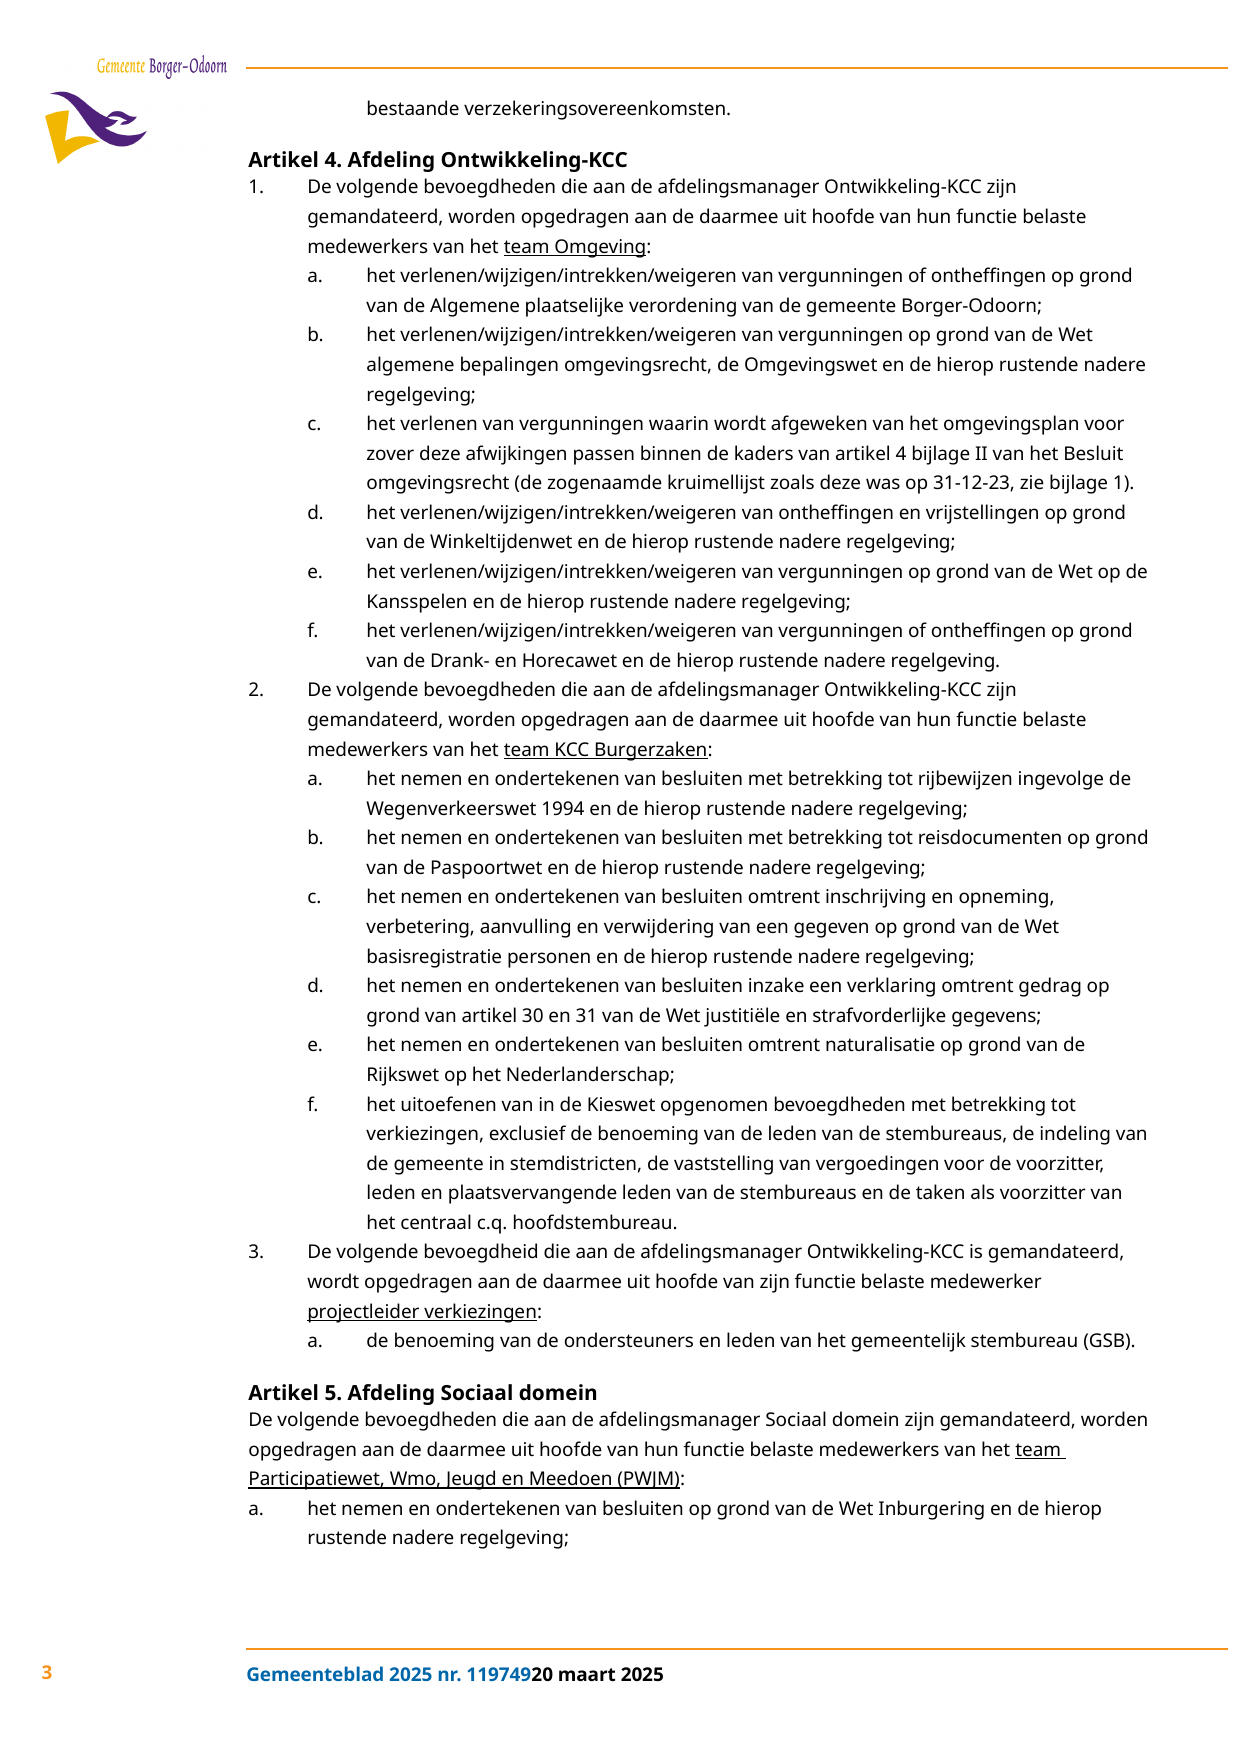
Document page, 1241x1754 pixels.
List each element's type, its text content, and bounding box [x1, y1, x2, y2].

list het verlenen/wijzigen/intrekken/weigeren van vergunningen of ontheffingen op grond van de Drank- en Horecawet en de hierop rustende nadere regelgeving. [307, 617, 1152, 673]
list bestaande verzekeringsovereenkomsten. [307, 95, 1152, 121]
list het uitoefenen van in de Kieswet opgenomen bevoegdheden met betrekking tot verkiezingen, exclusief de benoeming van de leden van de stembureaus, de indeling van de gemeente in stemdistricten, de vaststelling van vergoedingen voor de voorzitter, leden en plaatsvervangende leden van de stembureaus en de taken als voorzitter van het centraal c.q. hoofdstembureau. [307, 1091, 1152, 1235]
list het nemen en ondertekenen van besluiten met betrekking tot reisdocumenten op grond van de Paspoortwet en de hierop rustende nadere regelgeving; [307, 824, 1152, 880]
list De volgende bevoegdheden die aan de afdelingsmanager Ontwikkeling-KCC zijn gemandateerd, worden opgedragen aan de daarmee uit hoofde van hun functie belaste medewerkers van het team Omgeving: [248, 174, 1152, 258]
list het nemen en ondertekenen van besluiten inzake een verklaring omtrent gedrag op grond van artikel 30 en 31 van de Wet justitiële en strafvorderlijke gegevens; [307, 972, 1152, 1028]
list het verlenen/wijzigen/intrekken/weigeren van vergunningen op grond van de Wet op de Kansspelen en de hierop rustende nadere regelgeving; [307, 558, 1152, 613]
list de benoeming van de ondersteuners en leden van het gemeentelijk stembureau (GSB). [307, 1327, 1152, 1353]
list De volgende bevoegdheden die aan de afdelingsmanager Ontwikkeling-KCC zijn gemandateerd, worden opgedragen aan de daarmee uit hoofde van hun functie belaste medewerkers van het team KCC Burgerzaken: [248, 677, 1152, 761]
list het verlenen/wijzigen/intrekken/weigeren van vergunningen op grond van de Wet algemene bepalingen omgevingsrecht, de Omgevingswet en de hierop rustende nadere regelgeving; [307, 322, 1152, 406]
text Artikel 5. Afdeling Sociaal domein [248, 1378, 1152, 1406]
list het nemen en ondertekenen van besluiten op grond van de Wet Inburgering en de hierop rustende nadere regelgeving; [248, 1495, 1152, 1550]
list De volgende bevoegdheid die aan de afdelingsmanager Ontwikkeling-KCC is gemandateerd, wordt opgedragen aan de daarmee uit hoofde van zijn functie belaste medewerker projectleider verkiezingen: [248, 1239, 1152, 1323]
text De volgende bevoegdheden die aan de afdelingsmanager Sociaal domein zijn gemandateerd, worden opgedragen aan de daarmee uit hoofde van hun functie belaste medewerkers van het team Participatiewet, Wmo, Jeugd en Meedoen (PWJM): [248, 1406, 1152, 1491]
list het verlenen/wijzigen/intrekken/weigeren van ontheffingen en vrijstellingen op grond van de Winkeltijdenwet en de hierop rustende nadere regelgeving; [307, 499, 1152, 554]
list het nemen en ondertekenen van besluiten omtrent inschrijving en opneming, verbetering, aanvulling en verwijdering van een gegeven op grond van de Wet basisregistratie personen en de hierop rustende nadere regelgeving; [307, 884, 1152, 968]
list het nemen en ondertekenen van besluiten omtrent naturalisatie op grond van de Rijkswet op het Nederlanderschap; [307, 1032, 1152, 1087]
list het nemen en ondertekenen van besluiten met betrekking tot rijbewijzen ingevolge de Wegenverkeerswet 1994 en de hierop rustende nadere regelgeving; [307, 765, 1152, 821]
list het verlenen/wijzigen/intrekken/weigeren van vergunningen of ontheffingen op grond van de Algemene plaatselijke verordening van de gemeente Borger-Odoorn; [307, 262, 1152, 318]
list het verlenen van vergunningen waarin wordt afgeweken van het omgevingsplan voor zover deze afwijkingen passen binnen de kaders van artikel 4 bijlage II van het Besluit omgevingsrecht (de zogenaamde kruimellijst zoals deze was op 31-12-23, zie bijlage 1). [307, 410, 1152, 495]
text Artikel 4. Afdeling Ontwikkeling-KCC [248, 145, 1152, 174]
picture [41, 47, 231, 172]
